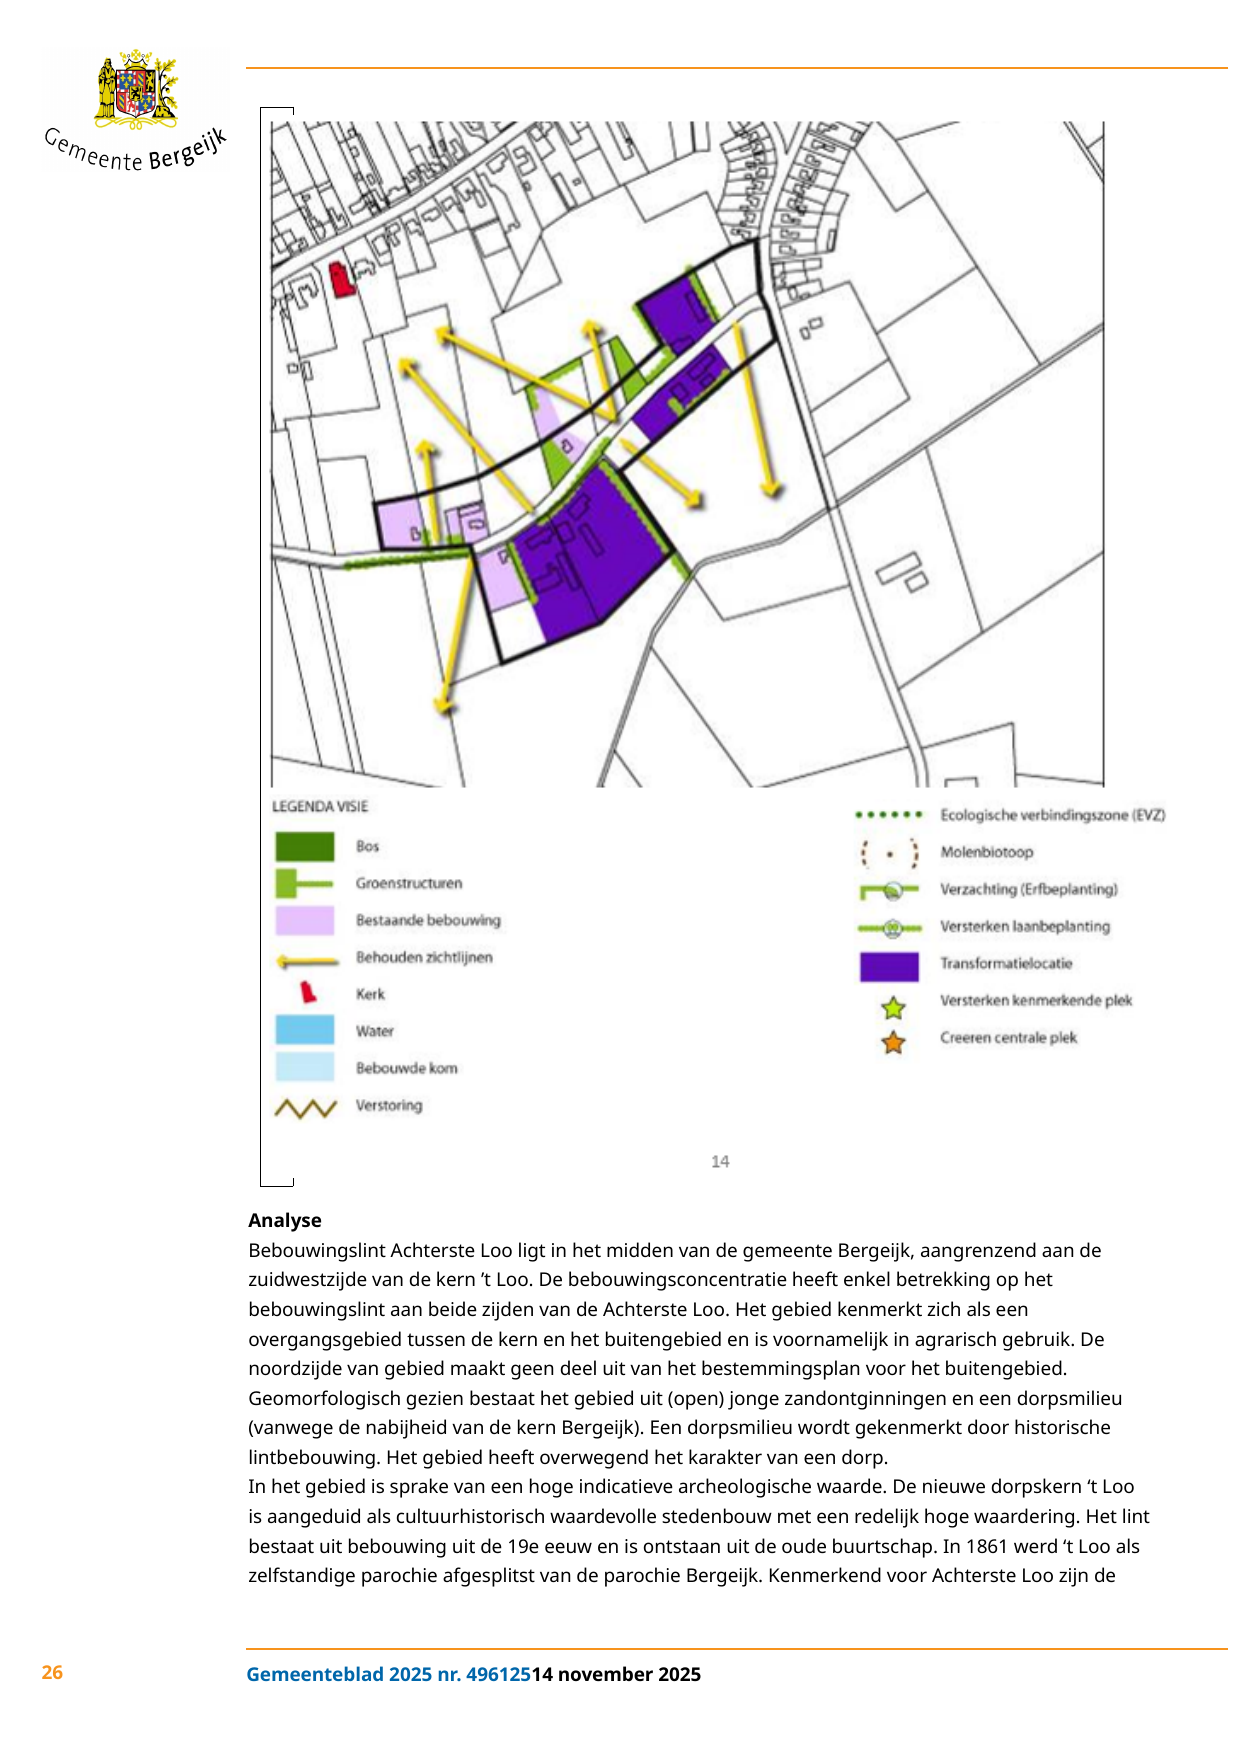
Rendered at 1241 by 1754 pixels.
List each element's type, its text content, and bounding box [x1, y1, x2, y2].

text Geomorfologisch gezien bestaat het gebied uit (open) jonge zandontginningen en een dorpsmilieu (vanwege de nabijheid van de kern Bergeijk). Een dorpsmilieu wordt gekenmerkt door historische lintbebouwing. Het gebied heeft overwegend het karakter van een dorp. [248, 1385, 1152, 1470]
text In het gebied is sprake van een hoge indicatieve archeologische waarde. De nieuwe dorpskern ‘t Loo is aangeduid als cultuurhistorisch waardevolle stedenbouw met een redelijk hoge waardering. Het lint bestaat uit bebouwing uit de 19e eeuw en is ontstaan uit de oude buurtschap. In 1861 werd ‘t Loo als zelfstandige parochie afgesplitst van de parochie Bergeijk. Kenmerkend voor Achterste Loo zijn de [248, 1474, 1152, 1588]
text Bebouwingslint Achterste Loo ligt in het midden van de gemeente Bergeijk, aangrenzend aan de zuidwestzijde van de kern ’t Loo. De bebouwingsconcentratie heeft enkel betrekking op het bebouwingslint aan beide zijden van de Achterste Loo. Het gebied kenmerkt zich als een overgangsgebied tussen de kern en het buitengebied en is voornamelijk in agrarisch gebruik. De noordzijde van gebied maakt geen deel uit van het bestemmingsplan voor het buitengebied. [248, 1237, 1152, 1381]
text Analyse [248, 1207, 1152, 1233]
picture [41, 47, 231, 172]
picture [268, 115, 1173, 1178]
